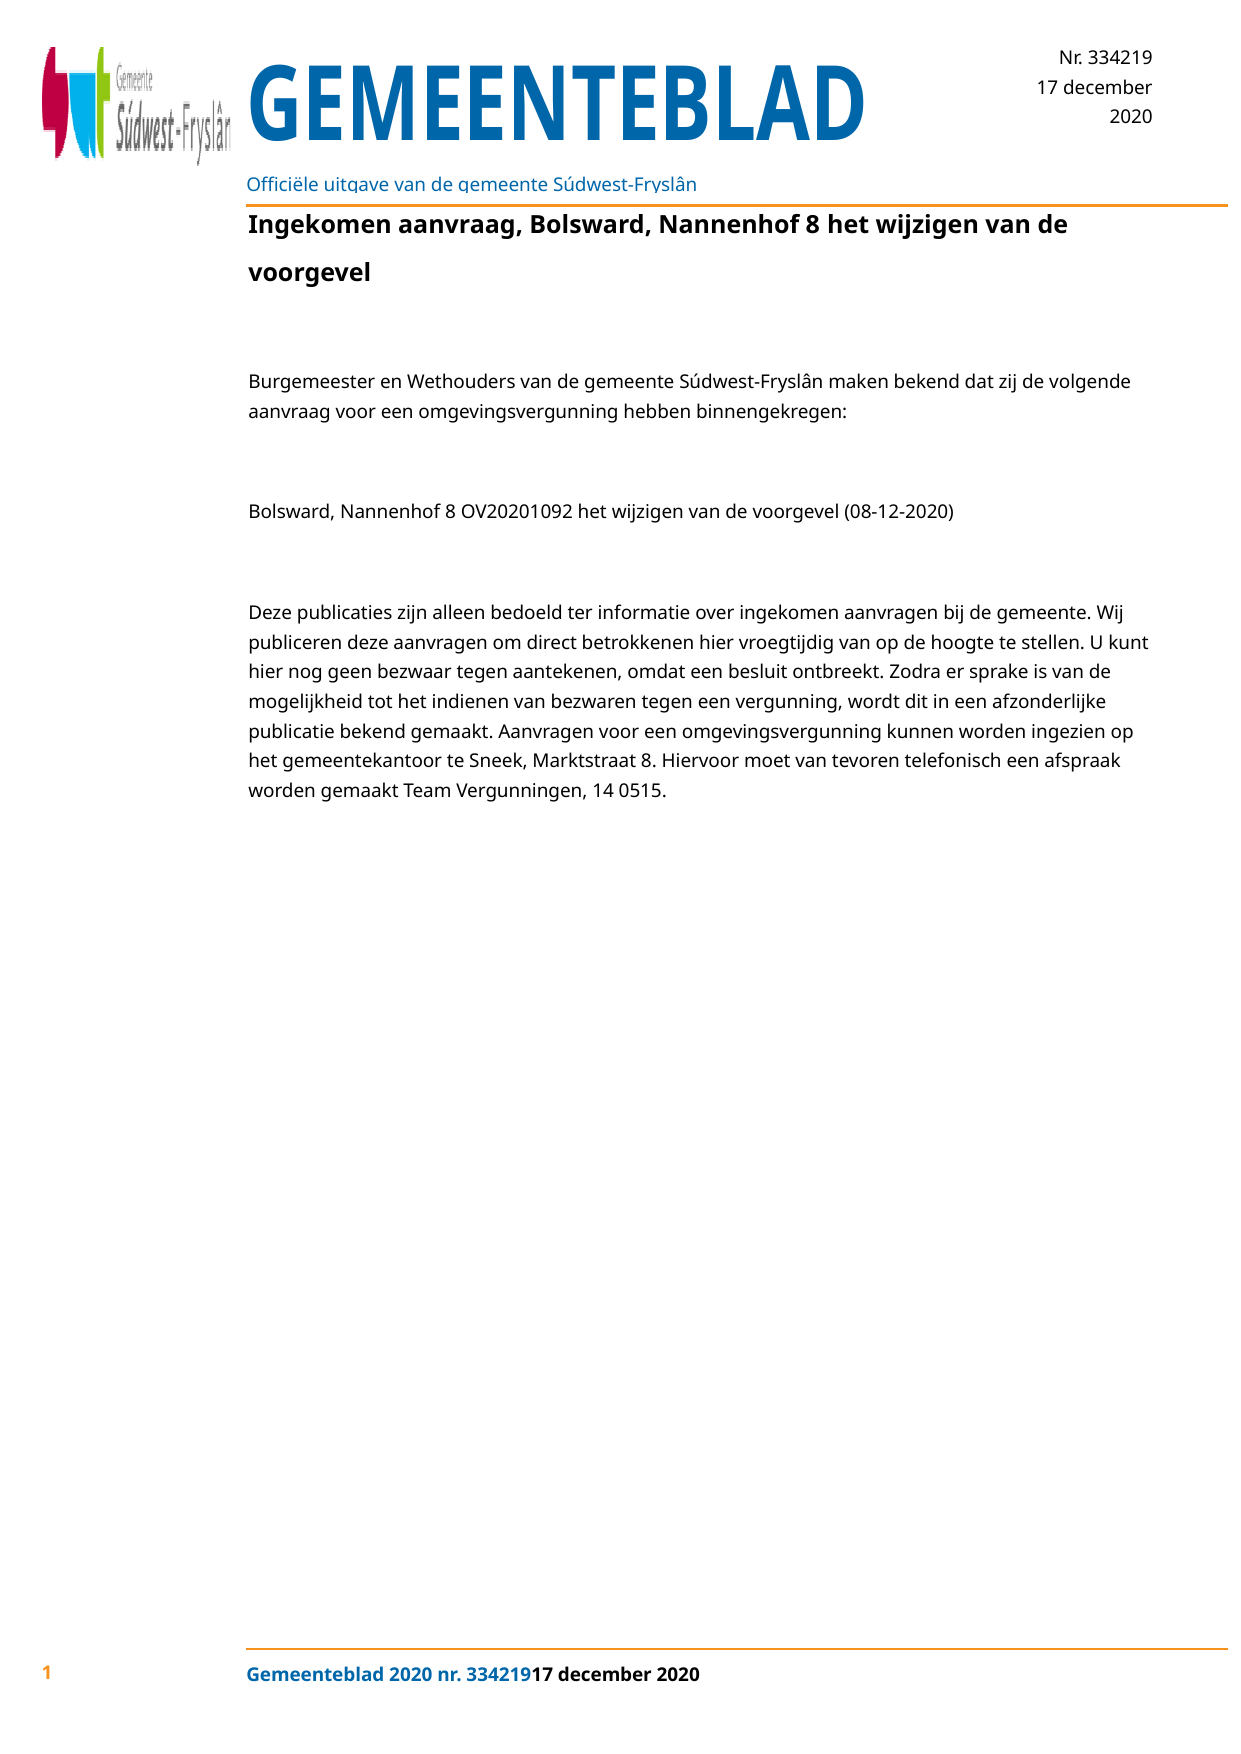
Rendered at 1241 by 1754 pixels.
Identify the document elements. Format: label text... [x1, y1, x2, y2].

text Deze publicaties zijn alleen bedoeld ter informatie over ingekomen aanvragen bij de gemeente. Wij publiceren deze aanvragen om direct betrokkenen hier vroegtijdig van op de hoogte te stellen. U kunt hier nog geen bezwaar tegen aantekenen, omdat een besluit ontbreekt. Zodra er sprake is van de mogelijkheid tot het indienen van bezwaren tegen een vergunning, wordt dit in een afzonderlijke publicatie bekend gemaakt. Aanvragen voor een omgevingsvergunning kunnen worden ingezien op het gemeentekantoor te Sneek, Marktstraat 8. Hiervoor moet van tevoren telefonisch een afspraak worden gemaakt Team Vergunningen, 14 0515. [248, 599, 1152, 803]
picture [41, 47, 231, 172]
text Burgemeester en Wethouders van de gemeente Súdwest-Fryslân maken bekend dat zij de volgende aanvraag voor een omgevingsvergunning hebben binnengekregen: [248, 368, 1152, 424]
text Bolsward, Nannenhof 8 OV20201092 het wijzigen van de voorgevel (08-12-2020) [248, 499, 1152, 524]
text Ingekomen aanvraag, Bolsward, Nannenhof 8 het wijzigen van de voorgevel [248, 207, 1152, 288]
